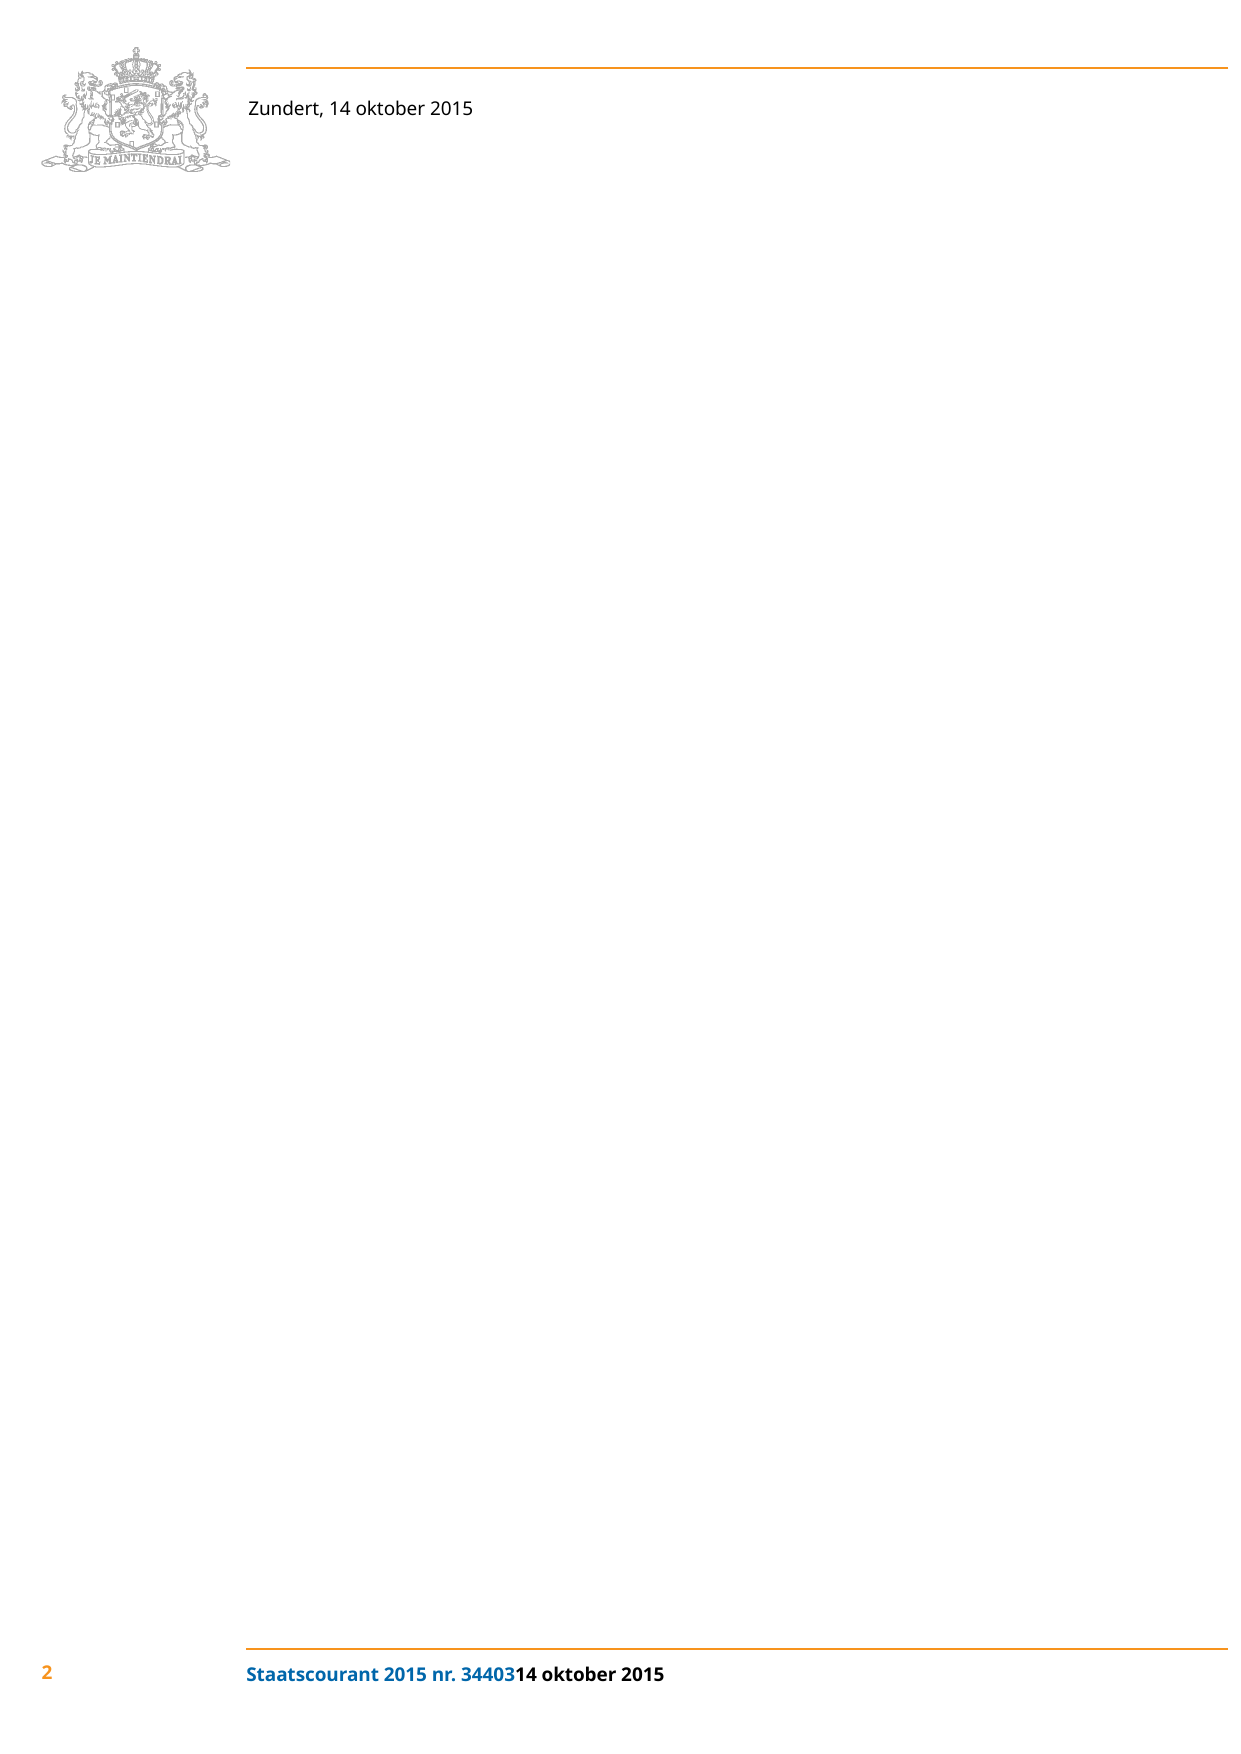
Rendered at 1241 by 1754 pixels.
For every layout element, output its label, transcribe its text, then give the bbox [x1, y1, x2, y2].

text Zundert, 14 oktober 2015 [248, 95, 1152, 121]
picture [41, 47, 231, 172]
